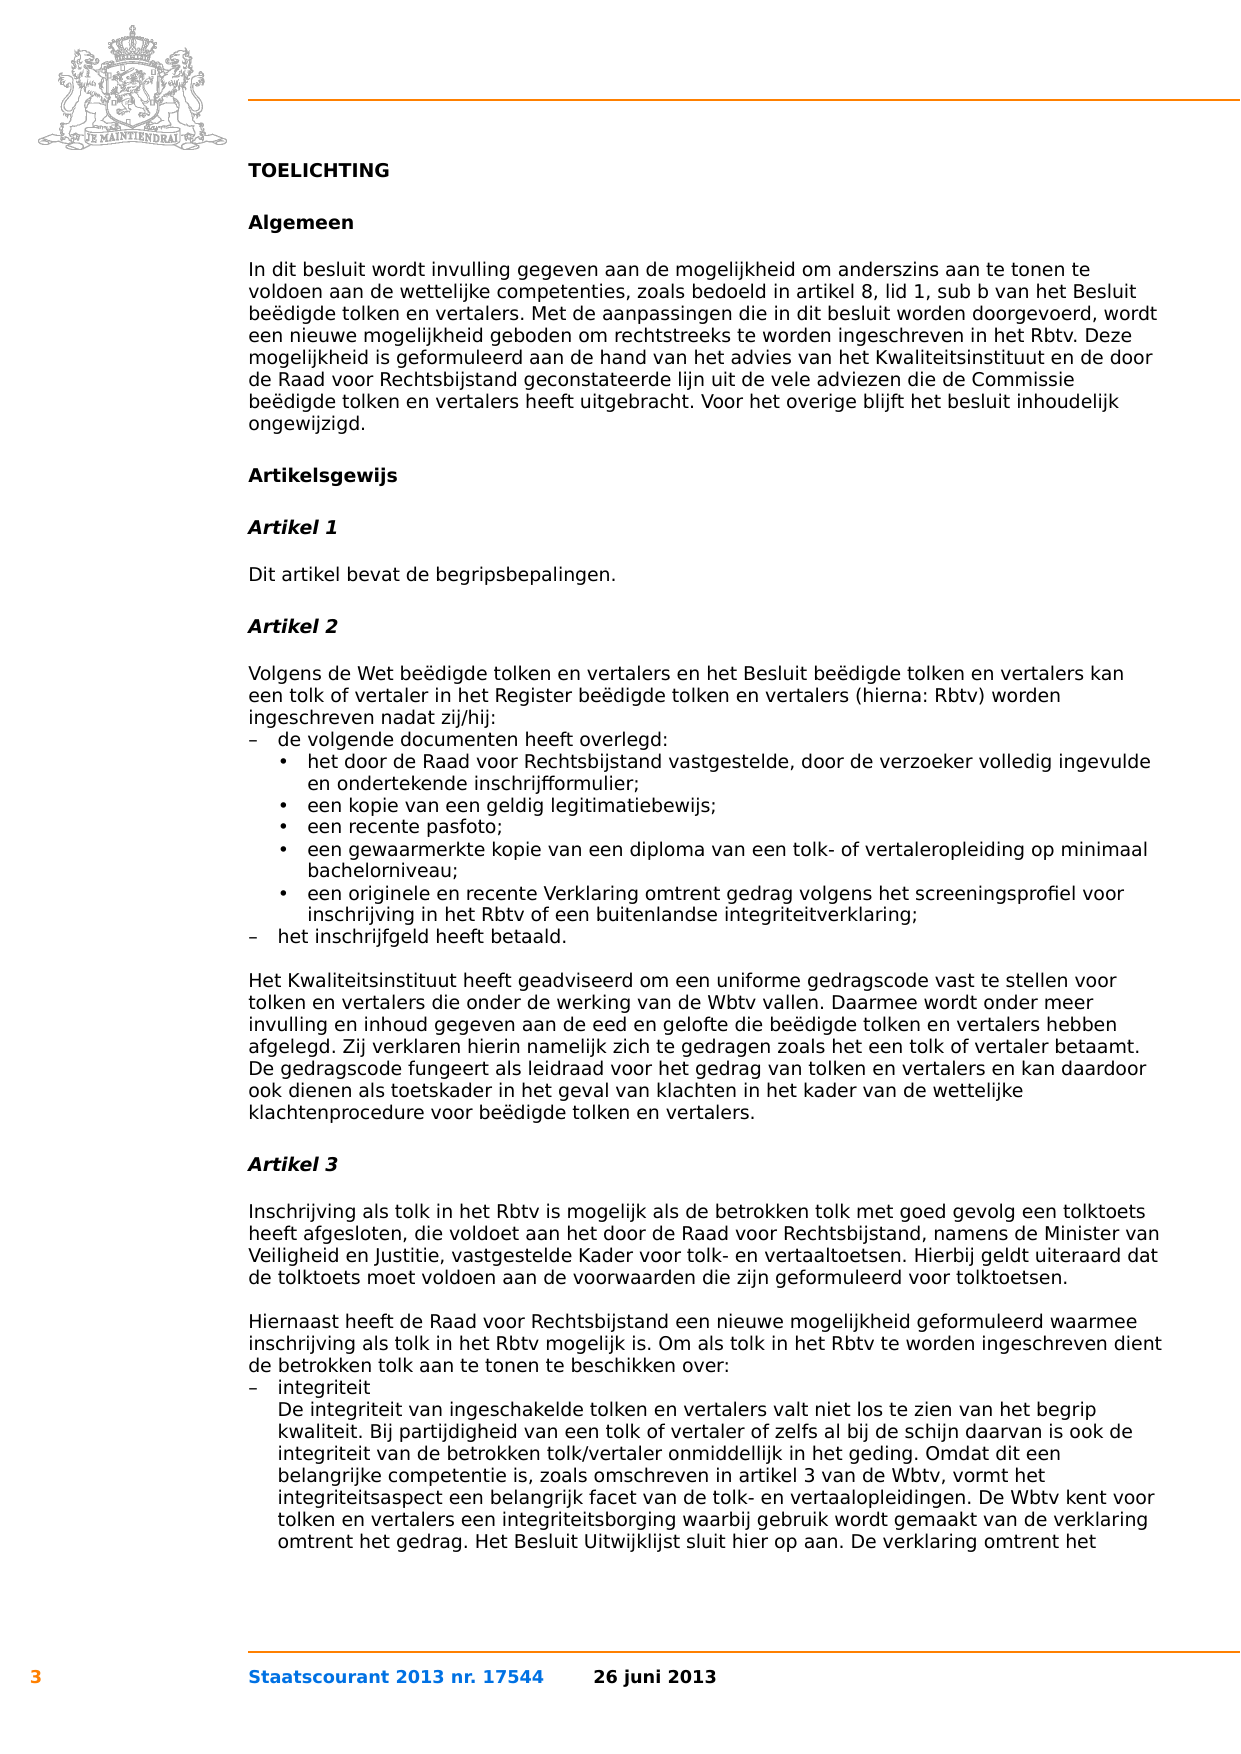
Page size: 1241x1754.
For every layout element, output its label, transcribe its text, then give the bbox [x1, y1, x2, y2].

text In dit besluit wordt invulling gegeven aan de mogelijkheid om anderszins aan te tonen te voldoen aan de wettelijke competenties, zoals bedoeld in artikel 8, lid 1, sub b van het Besluit beëdigde tolken en vertalers. Met de aanpassingen die in dit besluit worden doorgevoerd, wordt een nieuwe mogelijkheid geboden om rechtstreeks te worden ingeschreven in het Rbtv. Deze mogelijkheid is geformuleerd aan de hand van het advies van het Kwaliteitsinstituut en de door de Raad voor Rechtsbijstand geconstateerde lijn uit de vele adviezen die de Commissie beëdigde tolken en vertalers heeft uitgebracht. Voor het overige blijft het besluit inhoudelijk ongewijzigd. [248, 259, 1163, 435]
text De integriteit van ingeschakelde tolken en vertalers valt niet los te zien van het begrip kwaliteit. Bij partijdigheid van een tolk of vertaler of zelfs al bij de schijn daarvan is ook de integriteit van de betrokken tolk/vertaler onmiddellijk in het geding. Omdat dit een belangrijke competentie is, zoals omschreven in artikel 3 van de Wbtv, vormt het integriteitsaspect een belangrijk facet van de tolk- en vertaalopleidingen. De Wbtv kent voor tolken en vertalers een integriteitsborging waarbij gebruik wordt gemaakt van de verklaring omtrent het gedrag. Het Besluit Uitwijklijst sluit hier op aan. De verklaring omtrent het [277, 1399, 1163, 1553]
text Hiernaast heeft de Raad voor Rechtsbijstand een nieuwe mogelijkheid geformuleerd waarmee inschrijving als tolk in het Rbtv mogelijk is. Om als tolk in het Rbtv te worden ingeschreven dient de betrokken tolk aan te tonen te beschikken over: [248, 1311, 1163, 1377]
subtitle TOELICHTING [248, 160, 1163, 182]
text – integriteit [248, 1377, 1163, 1399]
text Het Kwaliteitsinstituut heeft geadviseerd om een uniforme gedragscode vast te stellen voor tolken en vertalers die onder de werking van de Wbtv vallen. Daarmee wordt onder meer invulling en inhoud gegeven aan de eed en gelofte die beëdigde tolken en vertalers hebben afgelegd. Zij verklaren hierin namelijk zich te gedragen zoals het een tolk of vertaler betaamt. De gedragscode fungeert als leidraad voor het gedrag van tolken en vertalers en kan daardoor ook dienen als toetskader in het geval van klachten in het kader van de wettelijke klachtenprocedure voor beëdigde tolken en vertalers. [248, 970, 1163, 1124]
text Dit artikel bevat de begripsbepalingen. [248, 564, 1163, 586]
text – de volgende documenten heeft overlegd: [248, 728, 1163, 751]
picture [38, 25, 227, 150]
subtitle Artikel 1 [248, 517, 1163, 539]
text • een originele en recente Verklaring omtrent gedrag volgens het screeningsprofiel voor inschrijving in het Rbtv of een buitenlandse integriteitverklaring; [278, 882, 1163, 926]
subtitle Artikel 3 [248, 1154, 1163, 1176]
text • een gewaarmerkte kopie van een diploma van een tolk- of vertaleropleiding op minimaal bachelorniveau; [278, 838, 1163, 882]
text • een kopie van een geldig legitimatiebewijs; [278, 794, 1163, 816]
subtitle Algemeen [248, 212, 1163, 234]
text Volgens de Wet beëdigde tolken en vertalers en het Besluit beëdigde tolken en vertalers kan een tolk of vertaler in het Register beëdigde tolken en vertalers (hierna: Rbtv) worden ingeschreven nadat zij/hij: [248, 663, 1163, 728]
text • een recente pasfoto; [278, 816, 1163, 838]
text Inschrijving als tolk in het Rbtv is mogelijk als de betrokken tolk met goed gevolg een tolktoets heeft afgesloten, die voldoet aan het door de Raad voor Rechtsbijstand, namens de Minister van Veiligheid en Justitie, vastgestelde Kader voor tolk- en vertaaltoetsen. Hierbij geldt uiteraard dat de tolktoets moet voldoen aan de voorwaarden die zijn geformuleerd voor tolktoetsen. [248, 1201, 1163, 1289]
subtitle Artikel 2 [248, 616, 1163, 638]
text • het door de Raad voor Rechtsbijstand vastgestelde, door de verzoeker volledig ingevulde en ondertekende inschrijfformulier; [278, 751, 1163, 794]
text – het inschrijfgeld heeft betaald. [248, 926, 1163, 948]
subtitle Artikelsgewijs [248, 465, 1163, 487]
